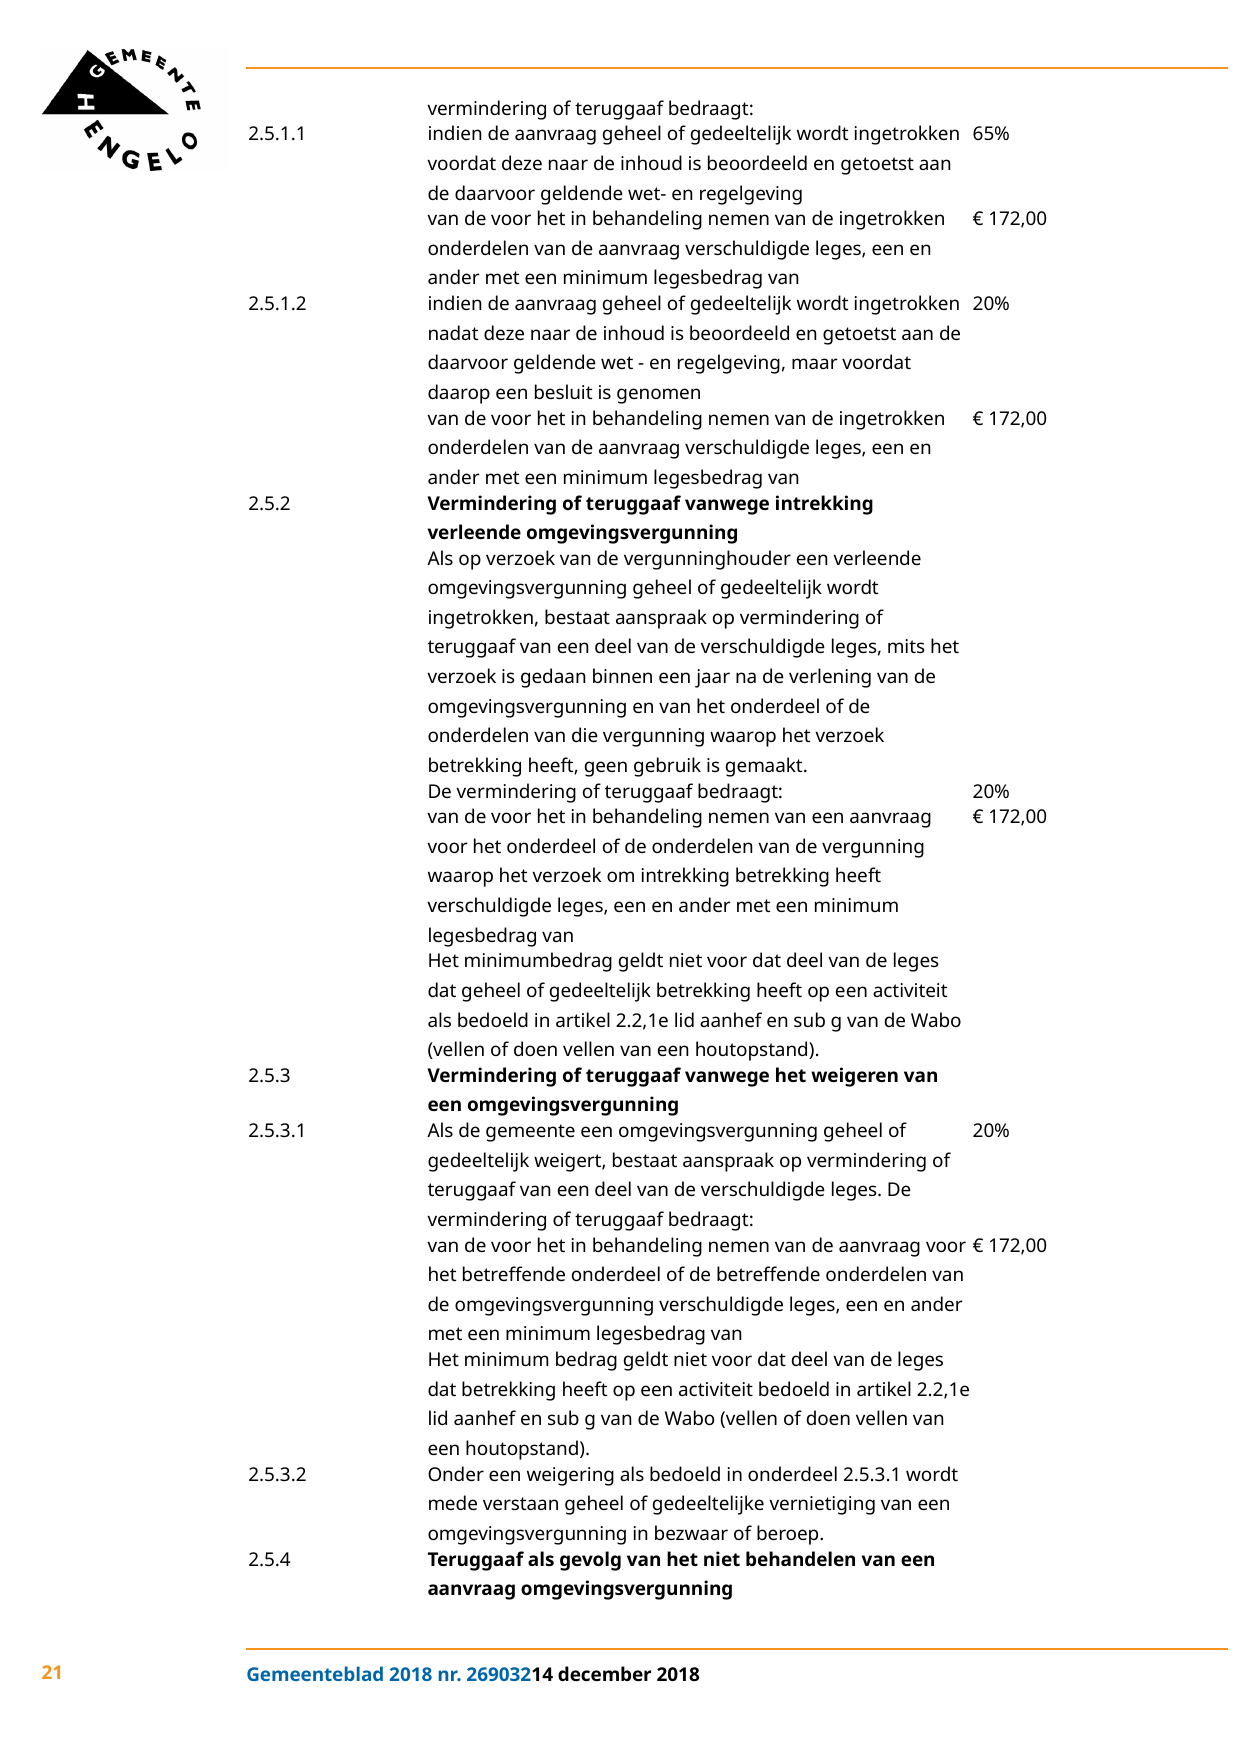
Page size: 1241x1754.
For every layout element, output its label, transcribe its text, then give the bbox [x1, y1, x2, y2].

table_cell [248, 1232, 427, 1346]
table_cell 2.5.3.1 [248, 1118, 427, 1232]
table_cell 2.5.4 [248, 1546, 427, 1601]
table_cell De vermindering of teruggaaf bedraagt: [427, 778, 972, 803]
table_cell Als op verzoek van de vergunninghouder een verleende omgevingsvergunning geheel of gedeeltelijk wordt ingetrokken, bestaat aanspraak op vermindering of teruggaaf van een deel van de verschuldigde leges, mits het verzoek is gedaan binnen een jaar na de verlening van de omgevingsvergunning en van het onderdeel of de onderdelen van die vergunning waarop het verzoek betrekking heeft, geen gebruik is gemaakt. [427, 545, 972, 778]
table_cell [973, 1346, 1152, 1461]
table_cell 2.5.3 [248, 1062, 427, 1117]
table_cell [973, 948, 1152, 1062]
table_cell [973, 1461, 1152, 1546]
table_cell 20% [973, 290, 1152, 405]
table_cell vermindering of teruggaaf bedraagt: [427, 95, 972, 121]
table_cell [973, 1546, 1152, 1601]
table_cell Onder een weigering als bedoeld in onderdeel 2.5.3.1 wordt mede verstaan geheel of gedeeltelijke vernietiging van een omgevingsvergunning in bezwaar of beroep. [427, 1461, 972, 1546]
table_cell [248, 405, 427, 490]
table_cell € 172,00 [973, 405, 1152, 490]
table_cell Het minimum bedrag geldt niet voor dat deel van de leges dat betrekking heeft op een activiteit bedoeld in artikel 2.2,1e lid aanhef en sub g van de Wabo (vellen of doen vellen van een houtopstand). [427, 1346, 972, 1461]
table_cell € 172,00 [973, 804, 1152, 948]
table_cell [248, 205, 427, 290]
table_cell [973, 1062, 1152, 1117]
table_cell Teruggaaf als gevolg van het niet behandelen van een aanvraag omgevingsvergunning [427, 1546, 972, 1601]
table_cell van de voor het in behandeling nemen van de ingetrokken onderdelen van de aanvraag verschuldigde leges, een en ander met een minimum legesbedrag van [427, 405, 972, 490]
table_cell € 172,00 [973, 1232, 1152, 1346]
table_cell Het minimumbedrag geldt niet voor dat deel van de leges dat geheel of gedeeltelijk betrekking heeft op een activiteit als bedoeld in artikel 2.2,1e lid aanhef en sub g van de Wabo (vellen of doen vellen van een houtopstand). [427, 948, 972, 1062]
table_cell € 172,00 [973, 205, 1152, 290]
table_cell [973, 490, 1152, 545]
table_cell [973, 545, 1152, 778]
table_cell 2.5.1.1 [248, 121, 427, 205]
picture [41, 47, 231, 172]
table_cell 20% [973, 778, 1152, 803]
table_cell [248, 95, 427, 121]
table_cell van de voor het in behandeling nemen van een aanvraag voor het onderdeel of de onderdelen van de vergunning waarop het verzoek om intrekking betrekking heeft verschuldigde leges, een en ander met een minimum legesbedrag van [427, 804, 972, 948]
table_cell 2.5.2 [248, 490, 427, 545]
table_cell [973, 95, 1152, 121]
table_cell Als de gemeente een omgevingsvergunning geheel of gedeeltelijk weigert, bestaat aanspraak op vermindering of teruggaaf van een deel van de verschuldigde leges. De vermindering of teruggaaf bedraagt: [427, 1118, 972, 1232]
table_cell Vermindering of teruggaaf vanwege intrekking verleende omgevingsvergunning [427, 490, 972, 545]
table_cell van de voor het in behandeling nemen van de ingetrokken onderdelen van de aanvraag verschuldigde leges, een en ander met een minimum legesbedrag van [427, 205, 972, 290]
table_cell indien de aanvraag geheel of gedeeltelijk wordt ingetrokken nadat deze naar de inhoud is beoordeeld en getoetst aan de daarvoor geldende wet - en regelgeving, maar voordat daarop een besluit is genomen [427, 290, 972, 405]
table_cell 2.5.3.2 [248, 1461, 427, 1546]
table_cell Vermindering of teruggaaf vanwege het weigeren van een omgevingsvergunning [427, 1062, 972, 1117]
table_cell [248, 778, 427, 803]
table_cell van de voor het in behandeling nemen van de aanvraag voor het betreffende onderdeel of de betreffende onderdelen van de omgevingsvergunning verschuldigde leges, een en ander met een minimum legesbedrag van [427, 1232, 972, 1346]
table_cell 2.5.1.2 [248, 290, 427, 405]
table_cell [248, 1346, 427, 1461]
table_cell 65% [973, 121, 1152, 205]
table_cell [248, 948, 427, 1062]
table_cell [248, 804, 427, 948]
table_cell indien de aanvraag geheel of gedeeltelijk wordt ingetrokken voordat deze naar de inhoud is beoordeeld en getoetst aan de daarvoor geldende wet- en regelgeving [427, 121, 972, 205]
table_cell 20% [973, 1118, 1152, 1232]
table_cell [248, 545, 427, 778]
